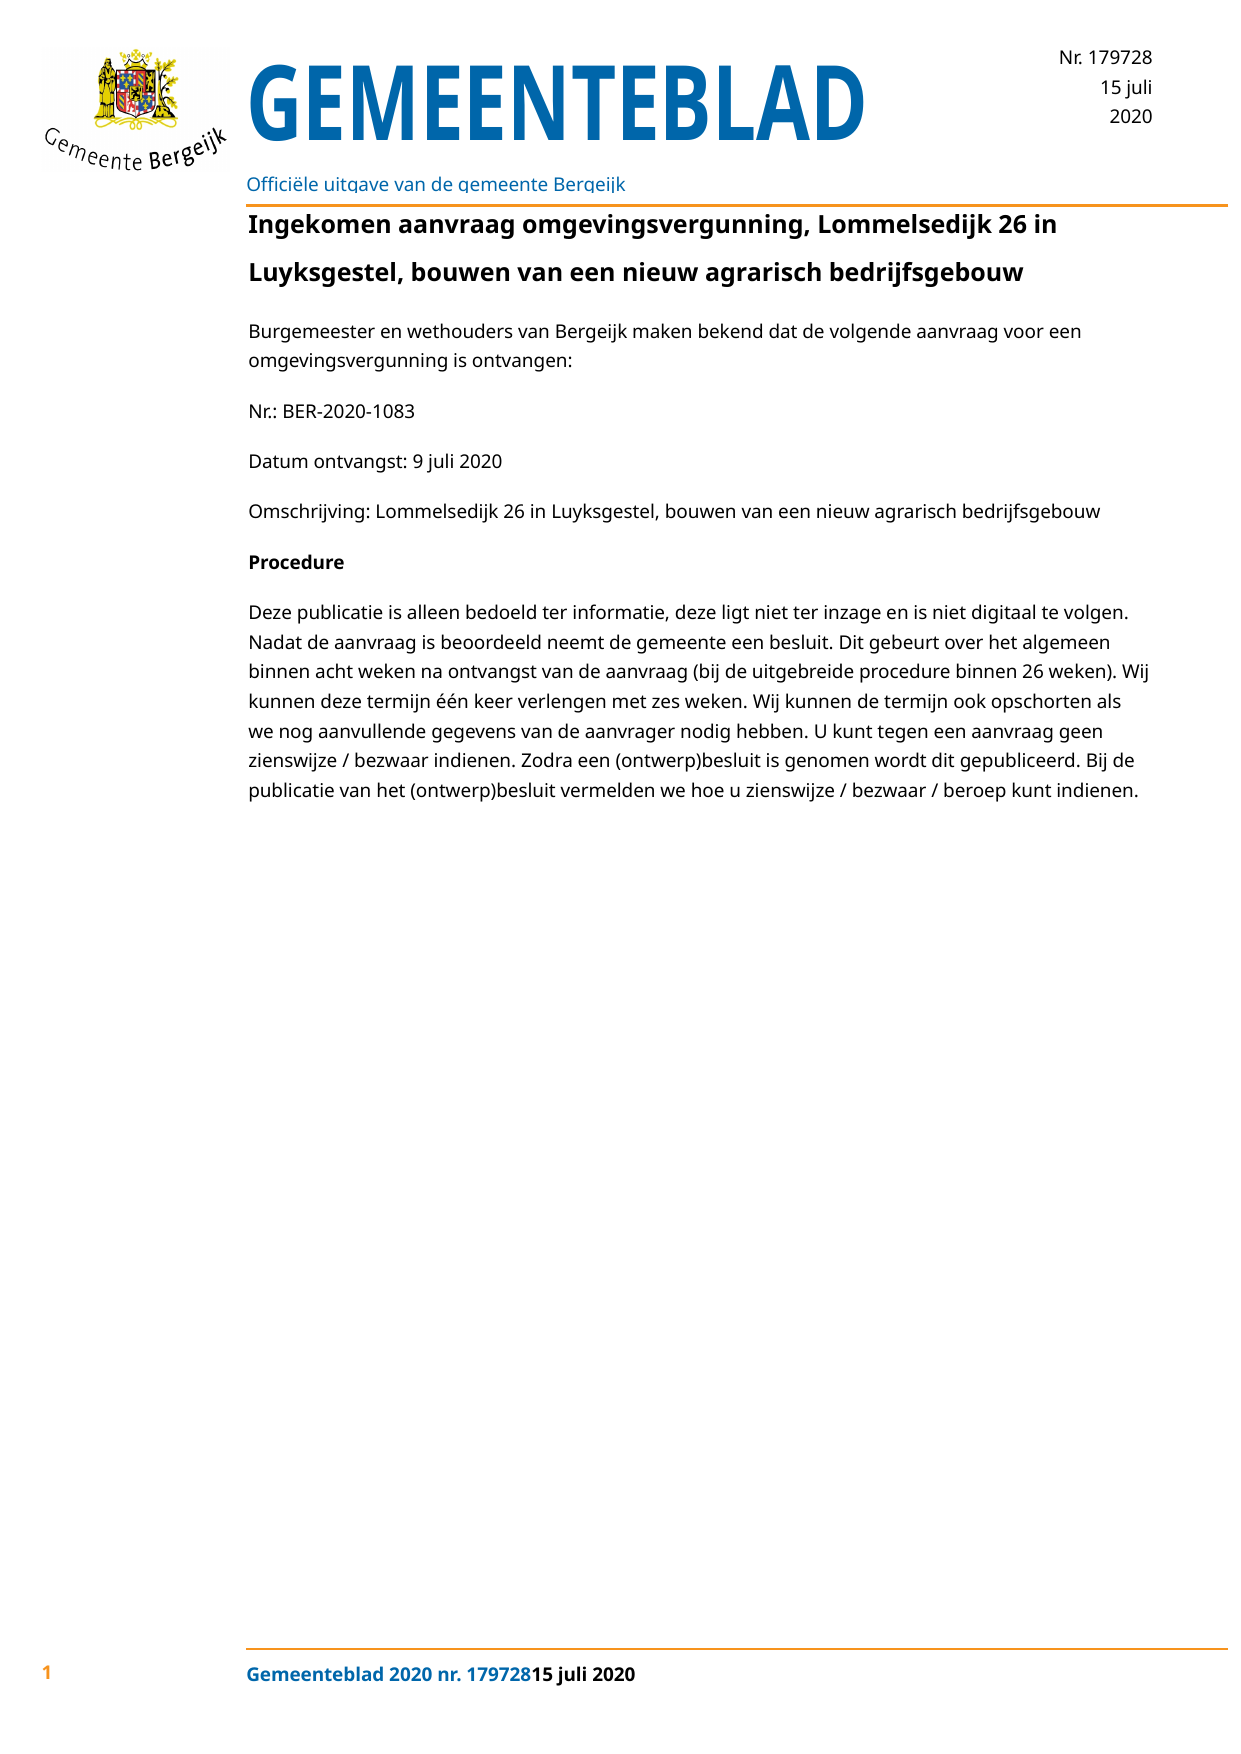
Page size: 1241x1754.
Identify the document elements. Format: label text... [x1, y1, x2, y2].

text Burgemeester en wethouders van Bergeijk maken bekend dat de volgende aanvraag voor een omgevingsvergunning is ontvangen: [248, 318, 1152, 373]
text Omschrijving: Lommelsedijk 26 in Luyksgestel, bouwen van een nieuw agrarisch bedrijfsgebouw [248, 499, 1152, 524]
picture [41, 47, 231, 172]
text Ingekomen aanvraag omgevingsvergunning, Lommelsedijk 26 in Luyksgestel, bouwen van een nieuw agrarisch bedrijfsgebouw [248, 207, 1152, 288]
text Nr.: BER-2020-1083 [248, 398, 1152, 424]
text Deze publicatie is alleen bedoeld ter informatie, deze ligt niet ter inzage en is niet digitaal te volgen. Nadat de aanvraag is beoordeeld neemt de gemeente een besluit. Dit gebeurt over het algemeen binnen acht weken na ontvangst van de aanvraag (bij de uitgebreide procedure binnen 26 weken). Wij kunnen deze termijn één keer verlengen met zes weken. Wij kunnen de termijn ook opschorten als we nog aanvullende gegevens van de aanvrager nodig hebben. U kunt tegen een aanvraag geen zienswijze / bezwaar indienen. Zodra een (ontwerp)besluit is genomen wordt dit gepubliceerd. Bij de publicatie van het (ontwerp)besluit vermelden we hoe u zienswijze / bezwaar / beroep kunt indienen. [248, 599, 1152, 803]
text Datum ontvangst: 9 juli 2020 [248, 448, 1152, 474]
text Procedure [248, 549, 1152, 575]
